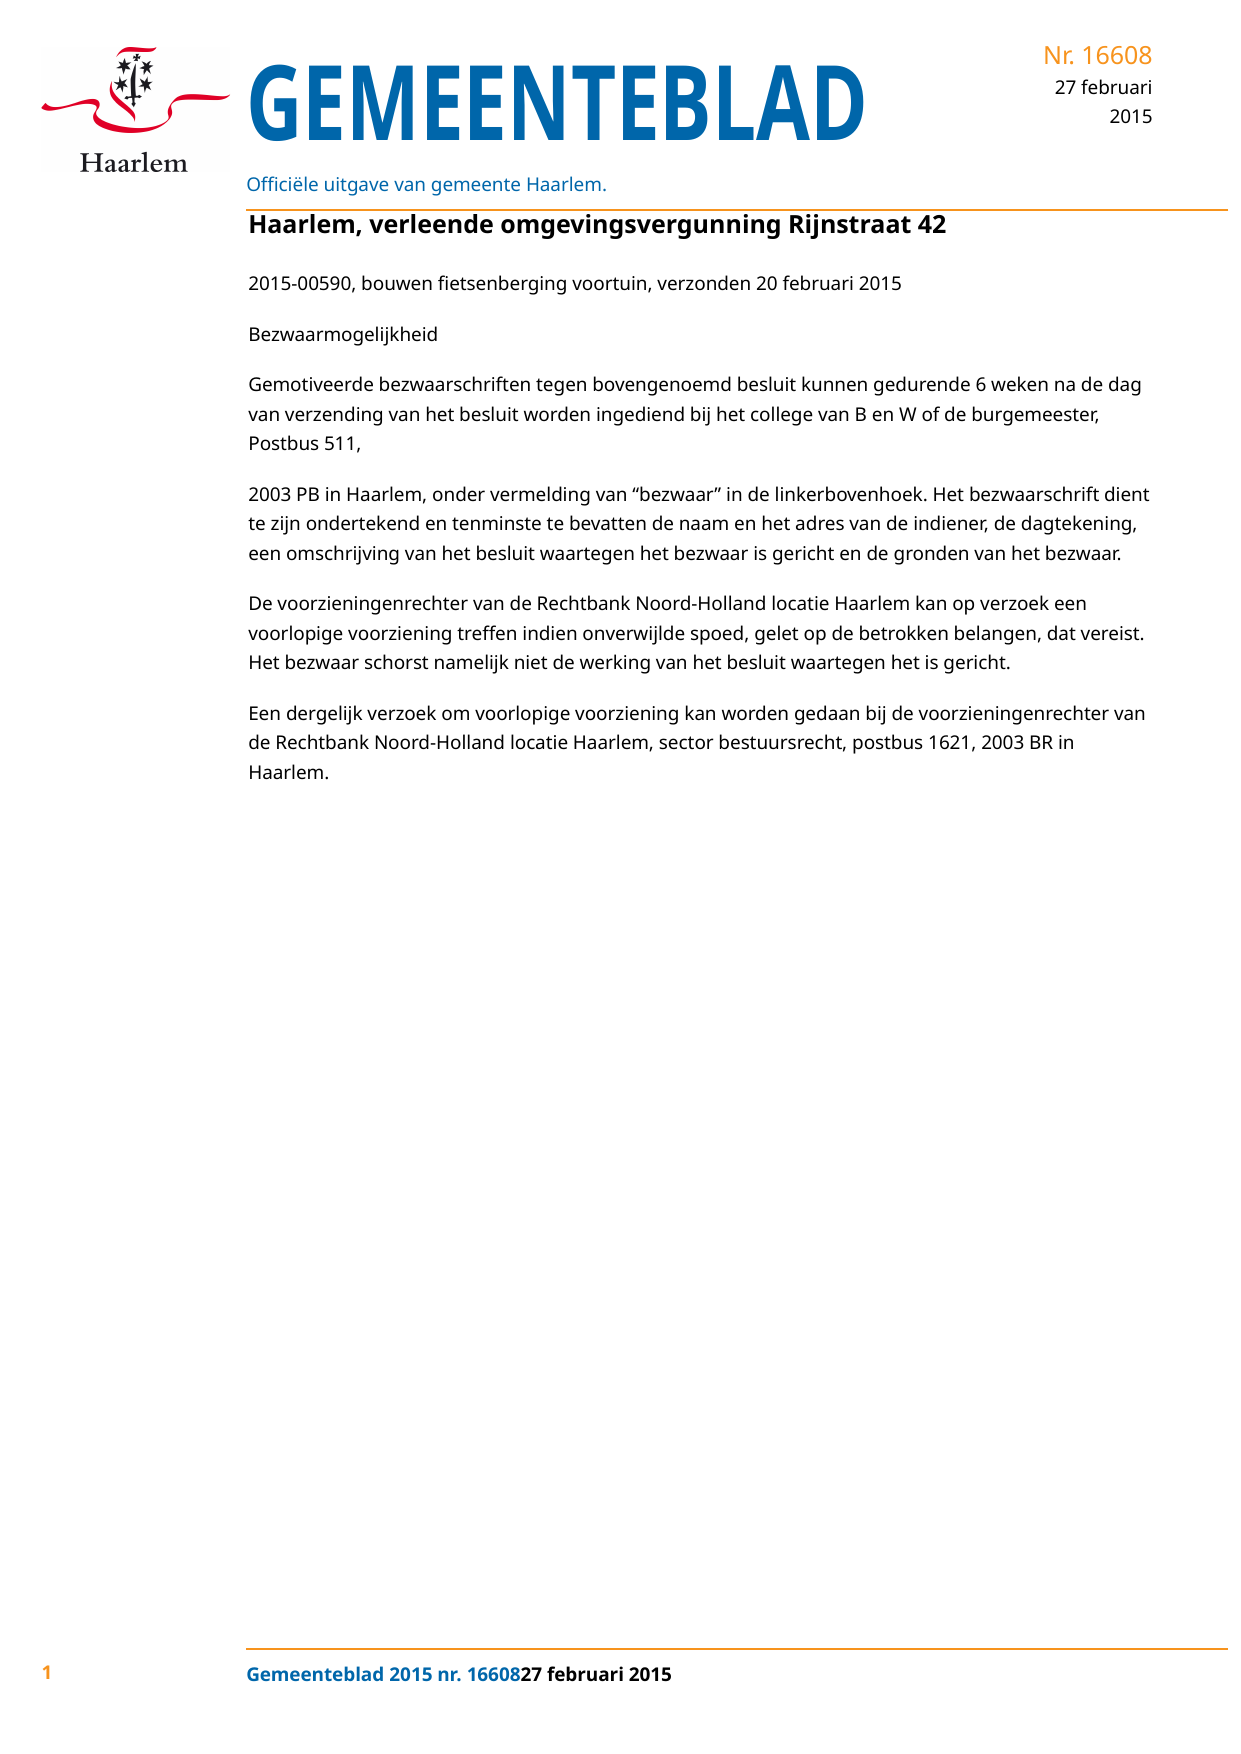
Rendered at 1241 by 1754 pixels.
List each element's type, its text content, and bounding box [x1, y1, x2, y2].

picture [41, 47, 231, 172]
text Haarlem, verleende omgevingsvergunning Rijnstraat 42 [248, 211, 1152, 241]
text De voorzieningenrechter van de Rechtbank Noord-Holland locatie Haarlem kan op verzoek een voorlopige voorziening treffen indien onverwijlde spoed, gelet op de betrokken belangen, dat vereist. Het bezwaar schorst namelijk niet de werking van het besluit waartegen het is gericht. [248, 590, 1152, 675]
text Gemotiveerde bezwaarschriften tegen bovengenoemd besluit kunnen gedurende 6 weken na de dag van verzending van het besluit worden ingediend bij het college van B en W of de burgemeester, Postbus 511, [248, 371, 1152, 456]
text Een dergelijk verzoek om voorlopige voorziening kan worden gedaan bij de voorzieningenrechter van de Rechtbank Noord-Holland locatie Haarlem, sector bestuursrecht, postbus 1621, 2003 BR in Haarlem. [248, 700, 1152, 785]
text Bezwaarmogelijkheid [248, 321, 1152, 346]
text 2015-00590, bouwen fietsenberging voortuin, verzonden 20 februari 2015 [248, 270, 1152, 296]
text 2003 PB in Haarlem, onder vermelding van “bezwaar” in de linkerbovenhoek. Het bezwaarschrift dient te zijn ondertekend en tenminste te bevatten de naam en het adres van de indiener, de dagtekening, een omschrijving van het besluit waartegen het bezwaar is gericht en de gronden van het bezwaar. [248, 481, 1152, 566]
